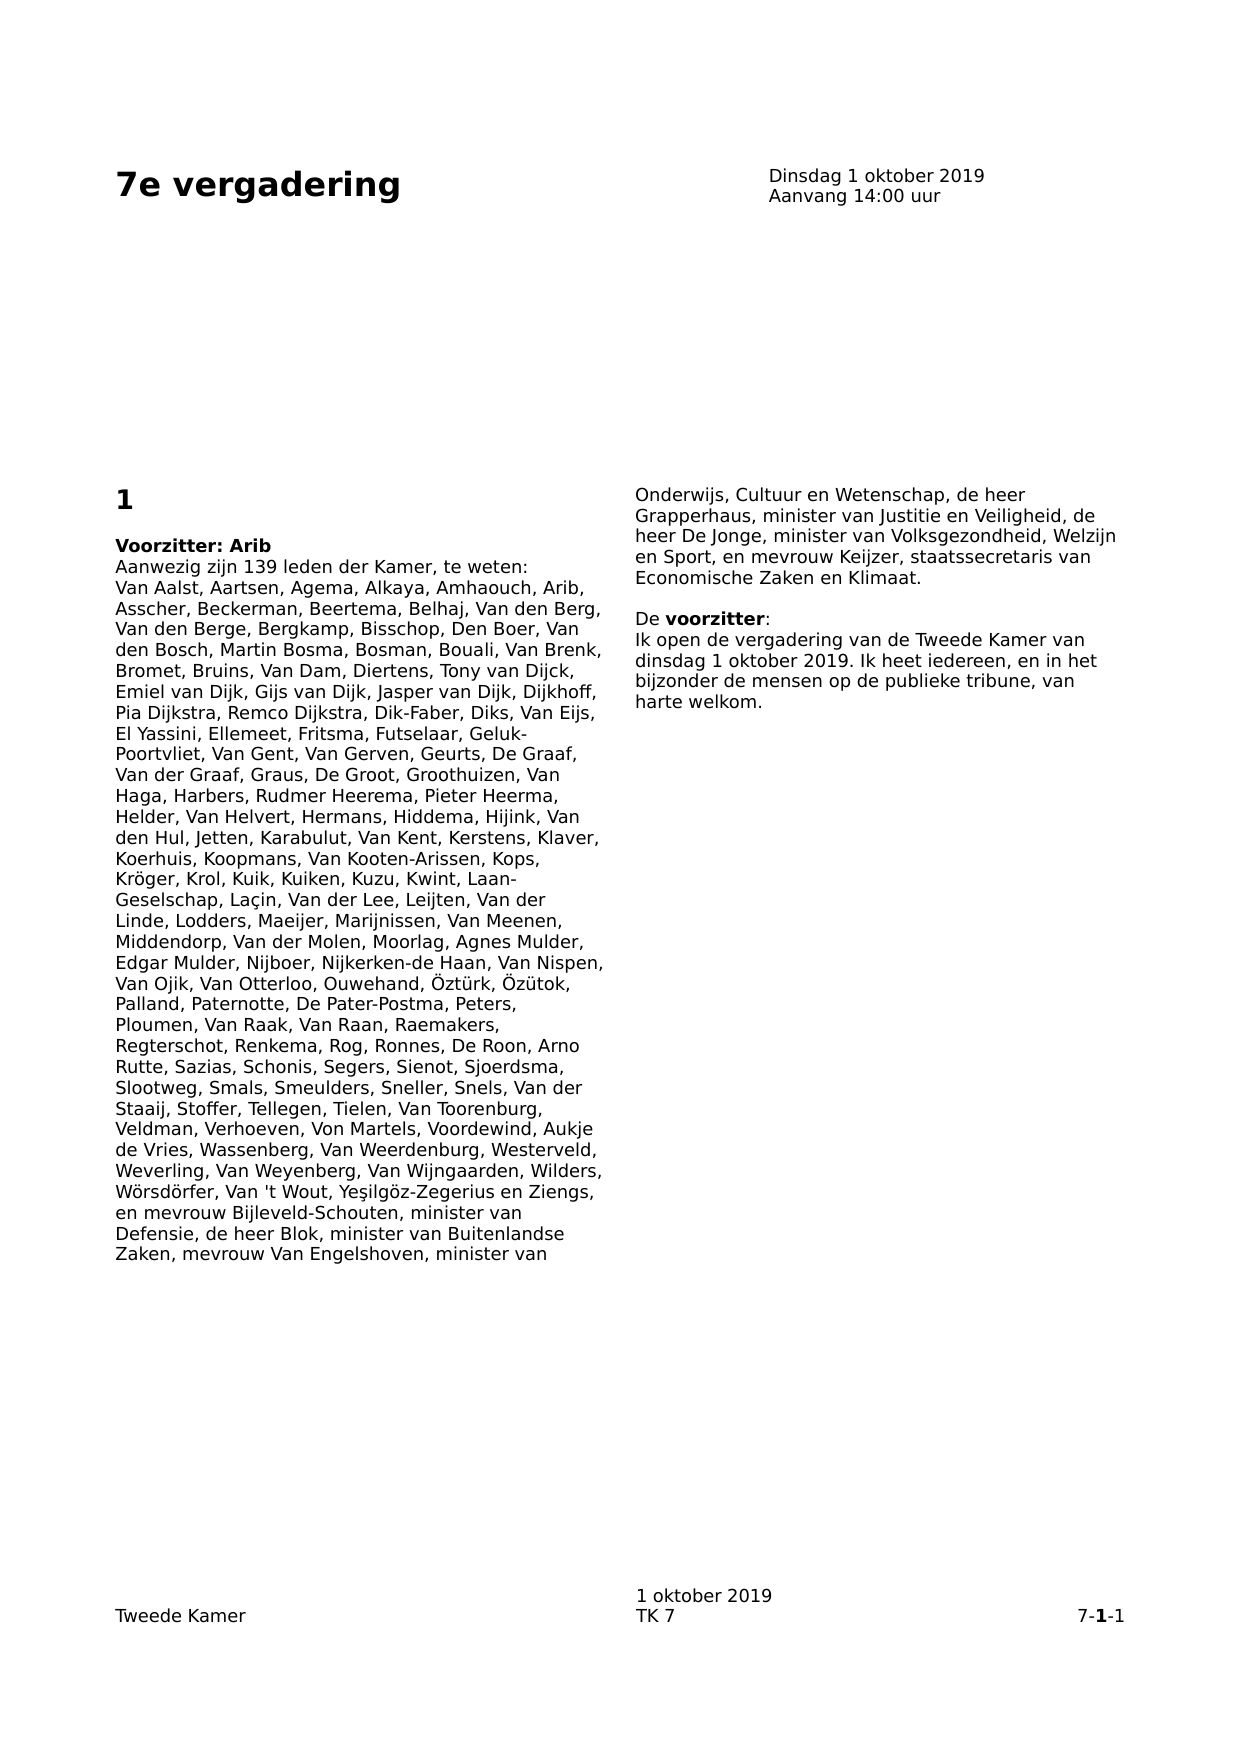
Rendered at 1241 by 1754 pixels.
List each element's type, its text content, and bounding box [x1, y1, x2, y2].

text Onderwijs, Cultuur en Wetenschap, de heer Grapperhaus, minister van Justitie en Veiligheid, de heer De Jonge, minister van Volksgezondheid, Welzijn en Sport, en mevrouw Keijzer, staatssecretaris van Economische Zaken en Klimaat. [635, 484, 1125, 589]
title 1 [115, 484, 605, 516]
text De voorzitter: [635, 609, 1125, 629]
table_header Dinsdag 1 oktober 2019 [769, 165, 1125, 186]
text Van Aalst, Aartsen, Agema, Alkaya, Amhaouch, Arib, Asscher, Beckerman, Beertema, Belhaj, Van den Berg, Van den Berge, Bergkamp, Bisschop, Den Boer, Van den Bosch, Martin Bosma, Bosman, Bouali, Van Brenk, Bromet, Bruins, Van Dam, Diertens, Tony van Dijck, Emiel van Dijk, Gijs van Dijk, Jasper van Dijk, Dijkhoff, Pia Dijkstra, Remco Dijkstra, Dik-Faber, Diks, Van Eijs, El Yassini, Ellemeet, Fritsma, Futselaar, Geluk-Poortvliet, Van Gent, Van Gerven, Geurts, De Graaf, Van der Graaf, Graus, De Groot, Groothuizen, Van Haga, Harbers, Rudmer Heerema, Pieter Heerma, Helder, Van Helvert, Hermans, Hiddema, Hijink, Van den Hul, Jetten, Karabulut, Van Kent, Kerstens, Klaver, Koerhuis, Koopmans, Van Kooten-Arissen, Kops, Kröger, Krol, Kuik, Kuiken, Kuzu, Kwint, Laan-Geselschap, Laçin, Van der Lee, Leijten, Van der Linde, Lodders, Maeijer, Marijnissen, Van Meenen, Middendorp, Van der Molen, Moorlag, Agnes Mulder, Edgar Mulder, Nijboer, Nijkerken-de Haan, Van Nispen, Van Ojik, Van Otterloo, Ouwehand, Öztürk, Özütok, Palland, Paternotte, De Pater-Postma, Peters, Ploumen, Van Raak, Van Raan, Raemakers, Regterschot, Renkema, Rog, Ronnes, De Roon, Arno Rutte, Sazias, Schonis, Segers, Sienot, Sjoerdsma, Slootweg, Smals, Smeulders, Sneller, Snels, Van der Staaij, Stoffer, Tellegen, Tielen, Van Toorenburg, Veldman, Verhoeven, Von Martels, Voordewind, Aukje de Vries, Wassenberg, Van Weerdenburg, Westerveld, Weverling, Van Weyenberg, Van Wijngaarden, Wilders, Wörsdörfer, Van 't Wout, Yeşilgöz-Zegerius en Ziengs, [115, 577, 605, 1202]
text Ik open de vergadering van de Tweede Kamer van dinsdag 1 oktober 2019. Ik heet iedereen, en in het bijzonder de mensen op de publieke tribune, van harte welkom. [635, 629, 1125, 713]
text Voorzitter: Arib [115, 536, 605, 557]
table_header 7e vergadering [115, 165, 768, 207]
table_cell Aanvang 14:00 uur [769, 186, 1125, 207]
text en mevrouw Bijleveld-Schouten, minister van Defensie, de heer Blok, minister van Buitenlandse Zaken, mevrouw Van Engelshoven, minister van [115, 1202, 605, 1265]
text Aanwezig zijn 139 leden der Kamer, te weten: [115, 557, 605, 577]
